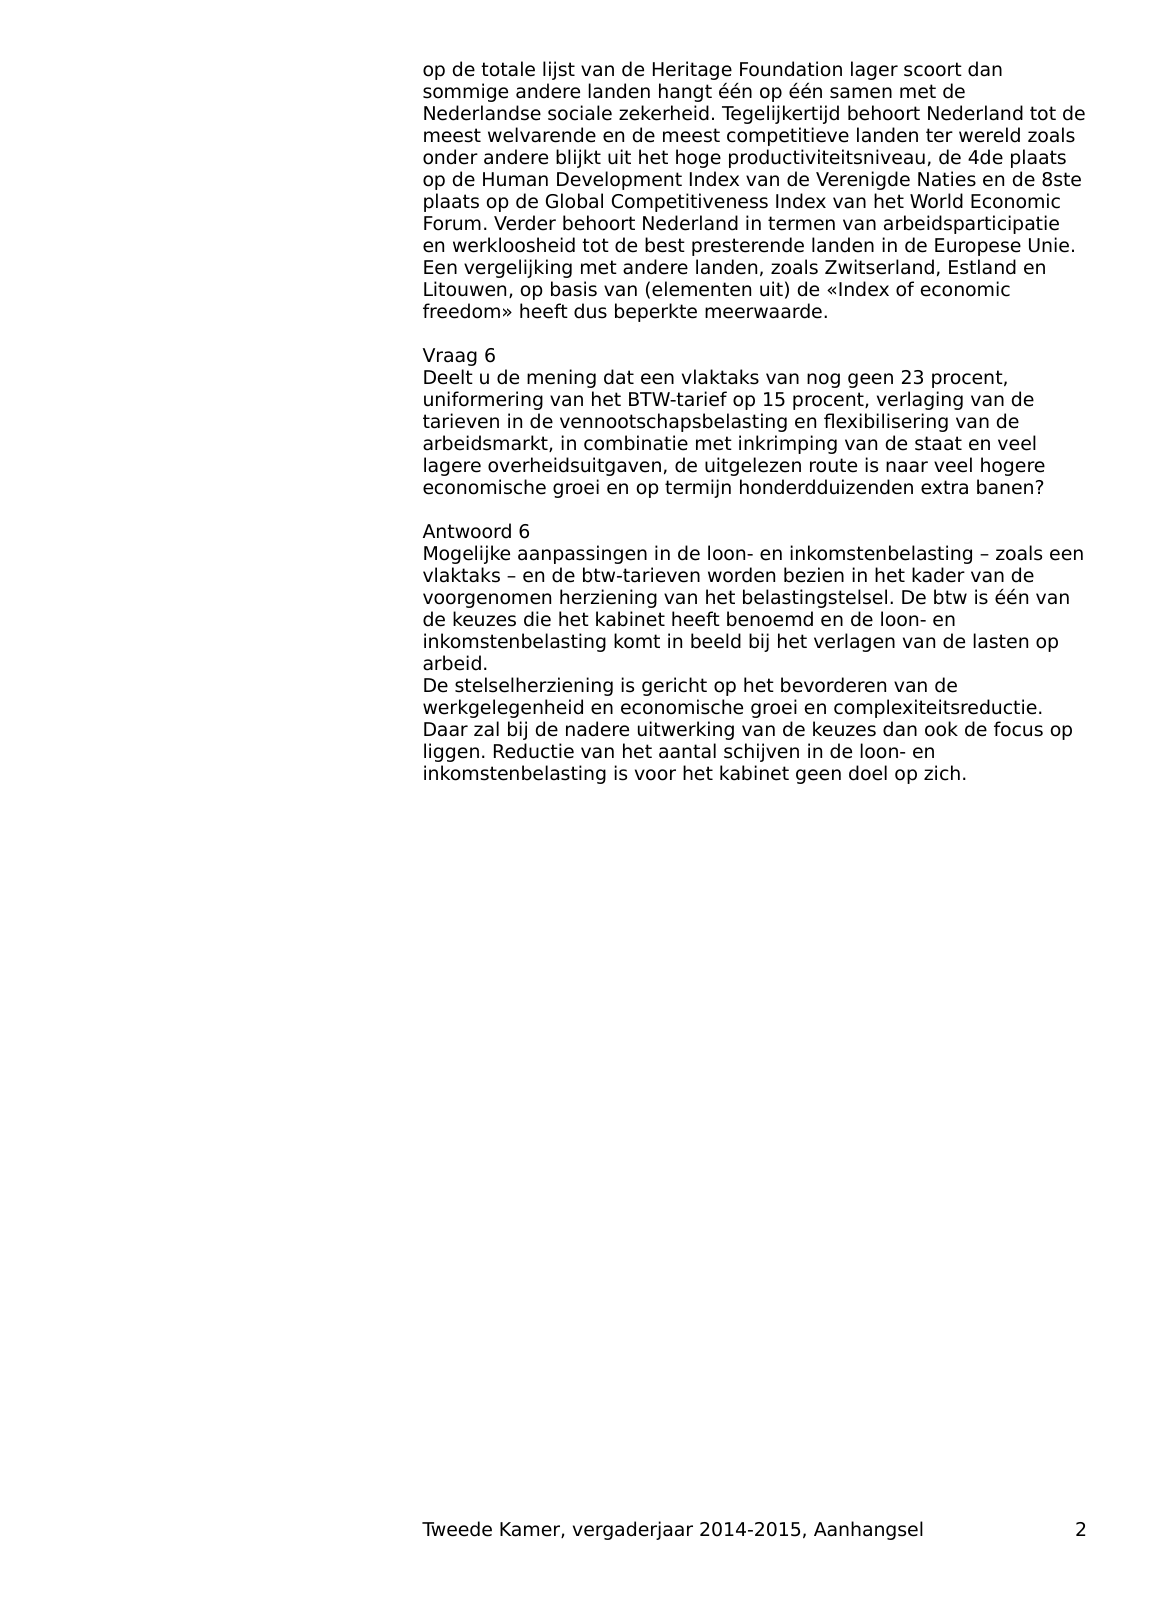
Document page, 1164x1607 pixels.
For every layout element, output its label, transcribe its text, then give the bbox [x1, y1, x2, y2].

text Vraag 6 [422, 345, 1087, 367]
text Een vergelijking met andere landen, zoals Zwitserland, Estland en Litouwen, op basis van (elementen uit) de «Index of economic freedom» heeft dus beperkte meerwaarde. [422, 257, 1087, 323]
text Deelt u de mening dat een vlaktaks van nog geen 23 procent, uniformering van het BTW-tarief op 15 procent, verlaging van de tarieven in de vennootschapsbelasting en flexibilisering van de arbeidsmarkt, in combinatie met inkrimping van de staat en veel lagere overheidsuitgaven, de uitgelezen route is naar veel hogere economische groei en op termijn honderdduizenden extra banen? [422, 367, 1087, 499]
text Mogelijke aanpassingen in de loon- en inkomstenbelasting – zoals een vlaktaks – en de btw-tarieven worden bezien in het kader van de voorgenomen herziening van het belastingstelsel. De btw is één van de keuzes die het kabinet heeft benoemd en de loon- en inkomstenbelasting komt in beeld bij het verlagen van de lasten op arbeid. [422, 543, 1087, 675]
text Antwoord 6 [422, 521, 1087, 543]
text De stelselherziening is gericht op het bevorderen van de werkgelegenheid en economische groei en complexiteitsreductie. Daar zal bij de nadere uitwerking van de keuzes dan ook de focus op liggen. Reductie van het aantal schijven in de loon- en inkomstenbelasting is voor het kabinet geen doel op zich. [422, 675, 1087, 785]
text op de totale lijst van de Heritage Foundation lager scoort dan sommige andere landen hangt één op één samen met de Nederlandse sociale zekerheid. Tegelijkertijd behoort Nederland tot de meest welvarende en de meest competitieve landen ter wereld zoals onder andere blijkt uit het hoge productiviteitsniveau, de 4de plaats op de Human Development Index van de Verenigde Naties en de 8ste plaats op de Global Competitiveness Index van het World Economic Forum. Verder behoort Nederland in termen van arbeidsparticipatie en werkloosheid tot de best presterende landen in de Europese Unie. [422, 59, 1087, 257]
